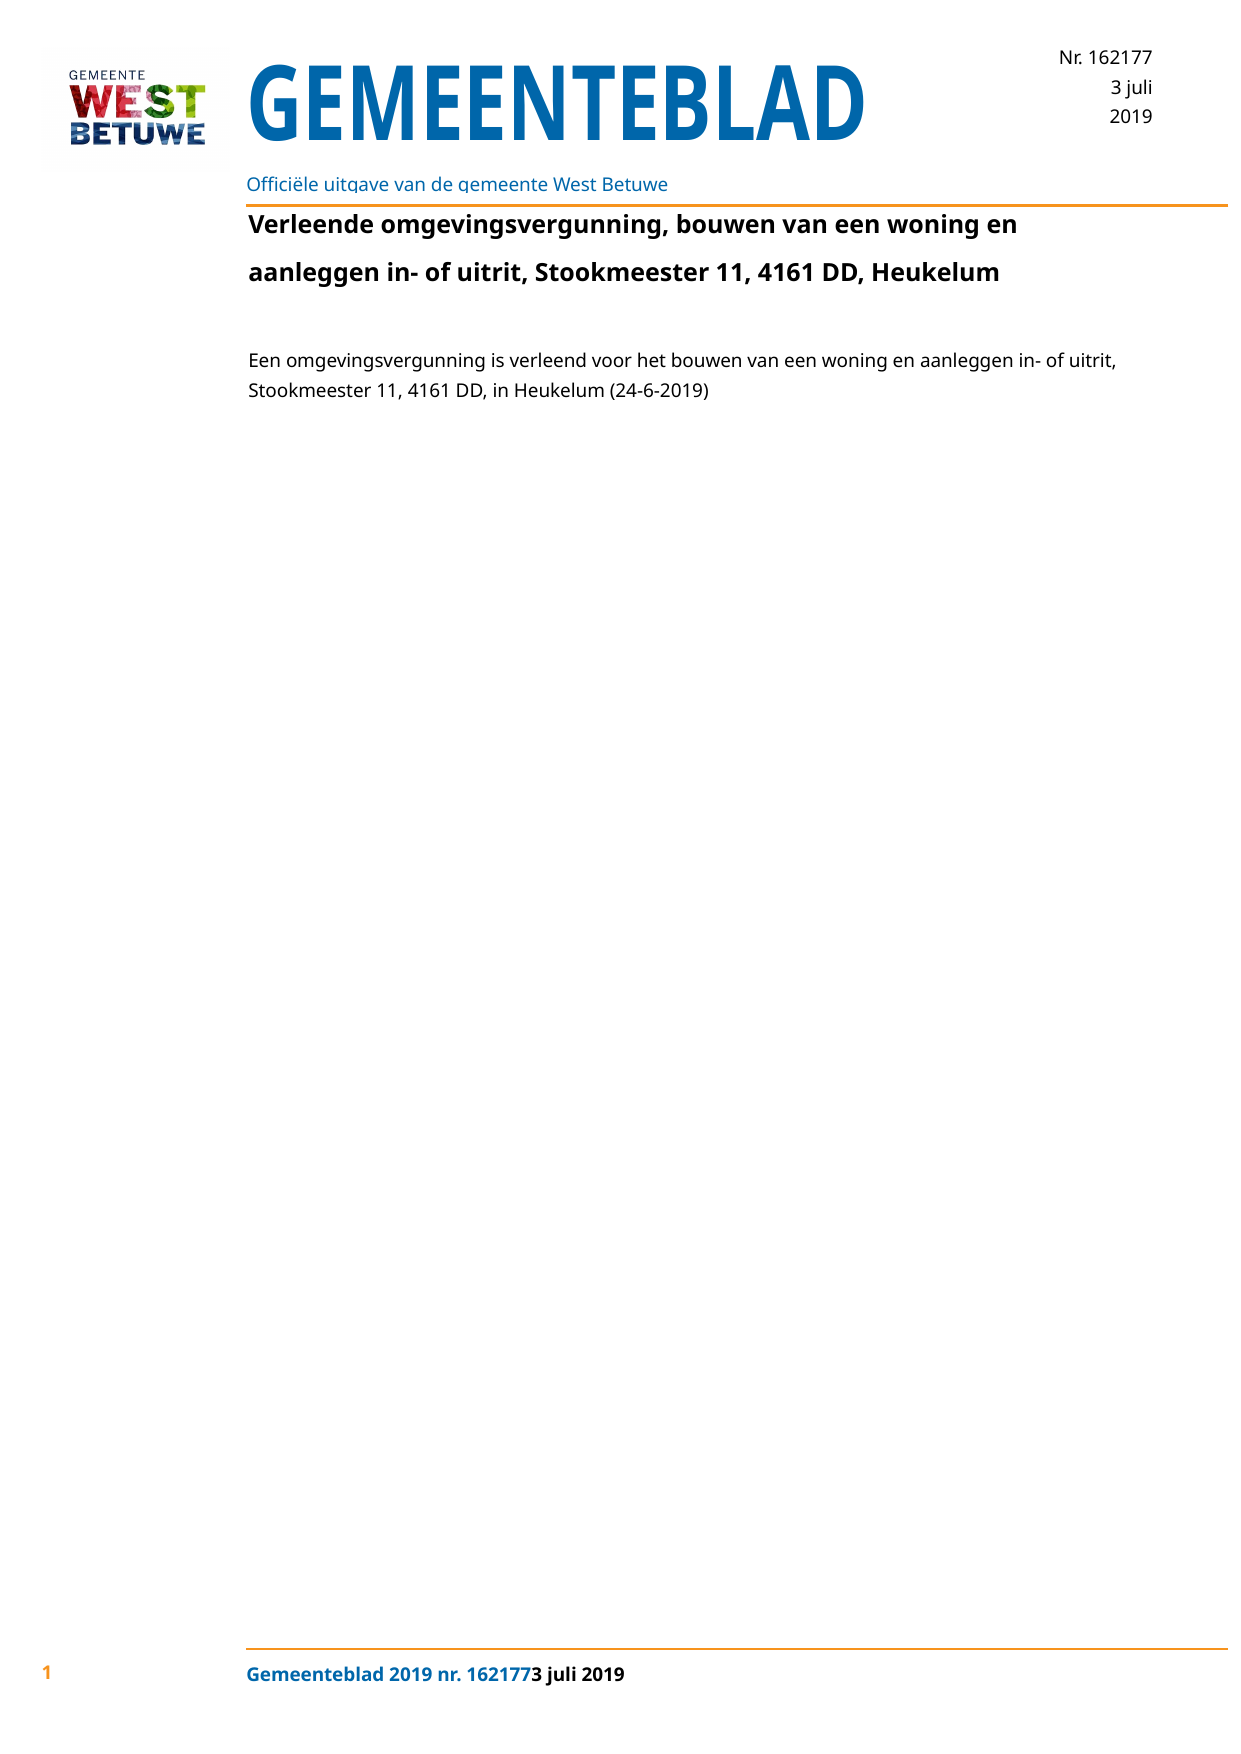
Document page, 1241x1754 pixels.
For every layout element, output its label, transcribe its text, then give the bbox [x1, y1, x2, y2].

picture [41, 47, 231, 172]
table_header Een omgevingsvergunning is verleend voor het bouwen van een woning en aanleggen in- of uitrit, Stookmeester 11, 4161 DD, in Heukelum (24-6-2019) [248, 348, 1152, 403]
text Verleende omgevingsvergunning, bouwen van een woning en aanleggen in- of uitrit, Stookmeester 11, 4161 DD, Heukelum [248, 207, 1152, 288]
